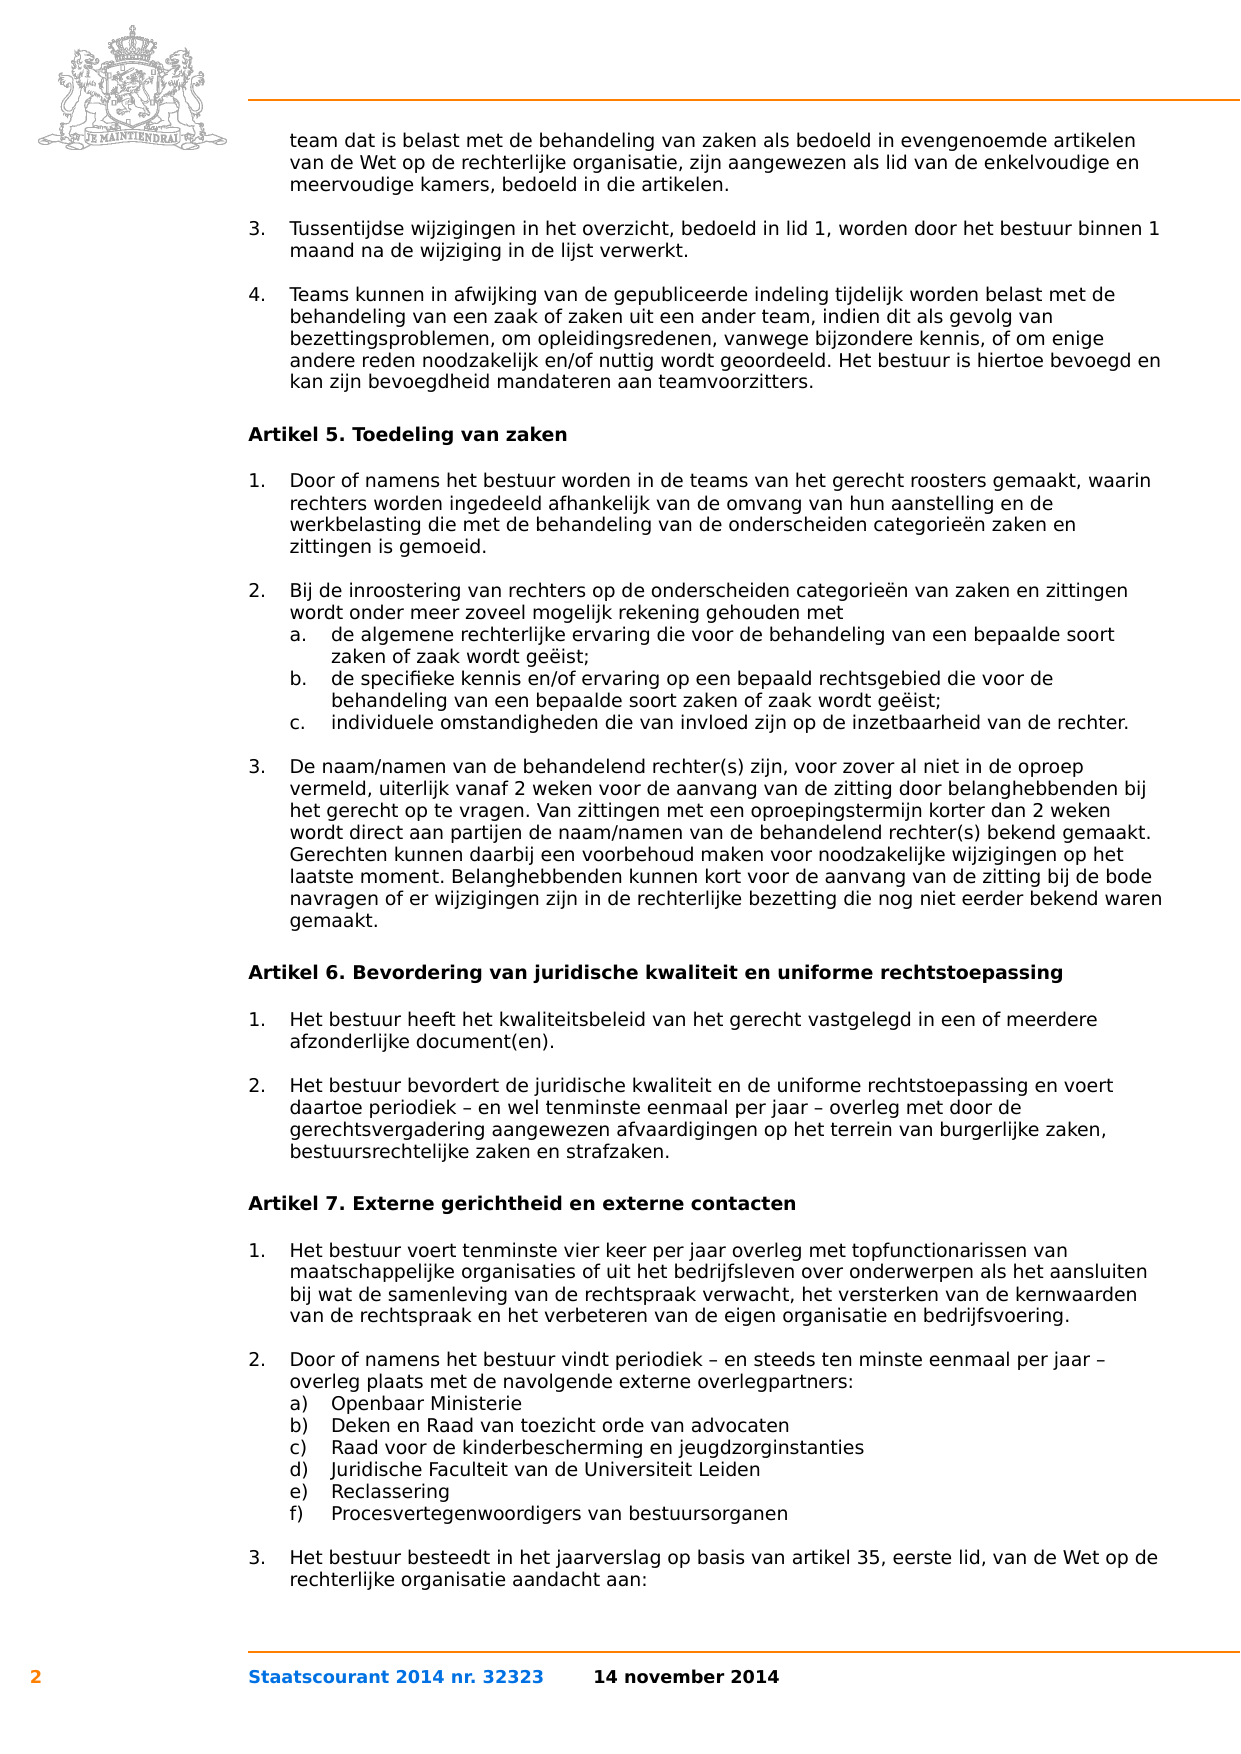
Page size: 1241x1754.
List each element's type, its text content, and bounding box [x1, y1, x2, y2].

text a) Openbaar Ministerie [289, 1393, 1163, 1415]
picture [38, 25, 227, 150]
text e) Reclassering [289, 1481, 1163, 1503]
text b) Deken en Raad van toezicht orde van advocaten [289, 1415, 1163, 1437]
text 3. Het bestuur besteedt in het jaarverslag op basis van artikel 35, eerste lid, van de Wet op de rechterlijke organisatie aandacht aan: [248, 1547, 1163, 1591]
text b. de specifieke kennis en/of ervaring op een bepaald rechtsgebied die voor de behandeling van een bepaalde soort zaken of zaak wordt geëist; [289, 668, 1163, 712]
text 1. Het bestuur voert tenminste vier keer per jaar overleg met topfunctionarissen van maatschappelijke organisaties of uit het bedrijfsleven over onderwerpen als het aansluiten bij wat de samenleving van de rechtspraak verwacht, het versterken van de kernwaarden van de rechtspraak en het verbeteren van de eigen organisatie en bedrijfsvoering. [248, 1239, 1163, 1327]
subtitle Artikel 7. Externe gerichtheid en externe contacten [248, 1192, 1163, 1214]
text a. de algemene rechterlijke ervaring die voor de behandeling van een bepaalde soort zaken of zaak wordt geëist; [289, 624, 1163, 668]
text f) Procesvertegenwoordigers van bestuursorganen [289, 1503, 1163, 1525]
text d) Juridische Faculteit van de Universiteit Leiden [289, 1459, 1163, 1481]
text team dat is belast met de behandeling van zaken als bedoeld in evengenoemde artikelen van de Wet op de rechterlijke organisatie, zijn aangewezen als lid van de enkelvoudige en meervoudige kamers, bedoeld in die artikelen. [248, 130, 1163, 196]
text c) Raad voor de kinderbescherming en jeugdzorginstanties [289, 1437, 1163, 1459]
text 4. Teams kunnen in afwijking van de gepubliceerde indeling tijdelijk worden belast met de behandeling van een zaak of zaken uit een ander team, indien dit als gevolg van bezettingsproblemen, om opleidingsredenen, vanwege bijzondere kennis, of om enige andere reden noodzakelijk en/of nuttig wordt geoordeeld. Het bestuur is hiertoe bevoegd en kan zijn bevoegdheid mandateren aan teamvoorzitters. [248, 283, 1163, 393]
text 1. Door of namens het bestuur worden in de teams van het gerecht roosters gemaakt, waarin rechters worden ingedeeld afhankelijk van de omvang van hun aanstelling en de werkbelasting die met de behandeling van de onderscheiden categorieën zaken en zittingen is gemoeid. [248, 470, 1163, 558]
text c. individuele omstandigheden die van invloed zijn op de inzetbaarheid van de rechter. [289, 712, 1163, 734]
text 2. Door of namens het bestuur vindt periodiek – en steeds ten minste eenmaal per jaar – overleg plaats met de navolgende externe overlegpartners: [248, 1349, 1163, 1393]
subtitle Artikel 6. Bevordering van juridische kwaliteit en uniforme rechtstoepassing [248, 962, 1163, 984]
text 3. Tussentijdse wijzigingen in het overzicht, bedoeld in lid 1, worden door het bestuur binnen 1 maand na de wijziging in de lijst verwerkt. [248, 218, 1163, 262]
subtitle Artikel 5. Toedeling van zaken [248, 423, 1163, 445]
text 1. Het bestuur heeft het kwaliteitsbeleid van het gerecht vastgelegd in een of meerdere afzonderlijke document(en). [248, 1009, 1163, 1053]
text 2. Het bestuur bevordert de juridische kwaliteit en de uniforme rechtstoepassing en voert daartoe periodiek – en wel tenminste eenmaal per jaar – overleg met door de gerechtsvergadering aangewezen afvaardigingen op het terrein van burgerlijke zaken, bestuursrechtelijke zaken en strafzaken. [248, 1074, 1163, 1162]
text 2. Bij de inroostering van rechters op de onderscheiden categorieën van zaken en zittingen wordt onder meer zoveel mogelijk rekening gehouden met [248, 580, 1163, 624]
text 3. De naam/namen van de behandelend rechter(s) zijn, voor zover al niet in de oproep vermeld, uiterlijk vanaf 2 weken voor de aanvang van de zitting door belanghebbenden bij het gerecht op te vragen. Van zittingen met een oproepingstermijn korter dan 2 weken wordt direct aan partijen de naam/namen van de behandelend rechter(s) bekend gemaakt. Gerechten kunnen daarbij een voorbehoud maken voor noodzakelijke wijzigingen op het laatste moment. Belanghebbenden kunnen kort voor de aanvang van de zitting bij de bode navragen of er wijzigingen zijn in de rechterlijke bezetting die nog niet eerder bekend waren gemaakt. [248, 756, 1163, 932]
